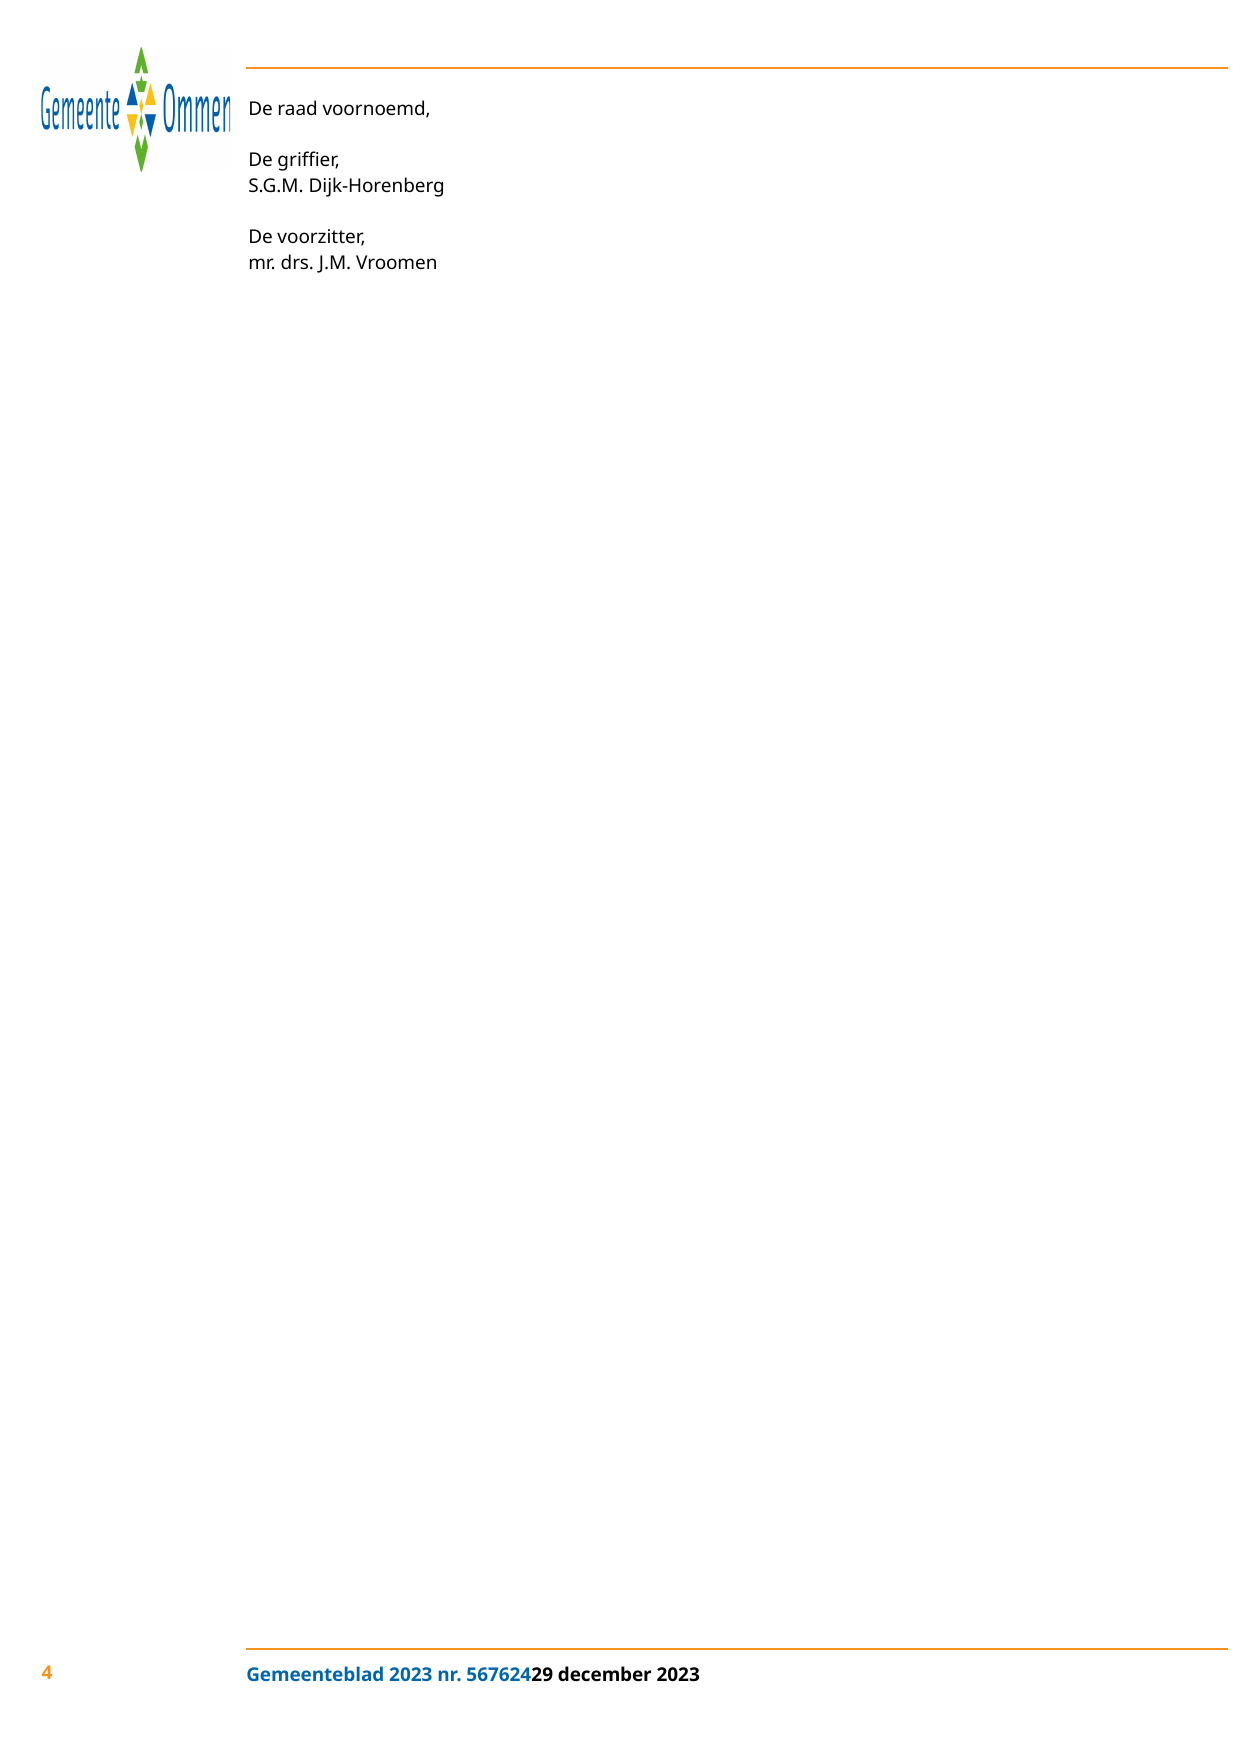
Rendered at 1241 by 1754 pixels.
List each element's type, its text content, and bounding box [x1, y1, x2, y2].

text De griffier, [248, 146, 1152, 172]
text De voorzitter, [248, 223, 1152, 249]
text S.G.M. Dijk-Horenberg [248, 172, 1152, 198]
text mr. drs. J.M. Vroomen [248, 249, 1152, 275]
picture [41, 47, 231, 172]
text De raad voornoemd, [248, 95, 1152, 121]
